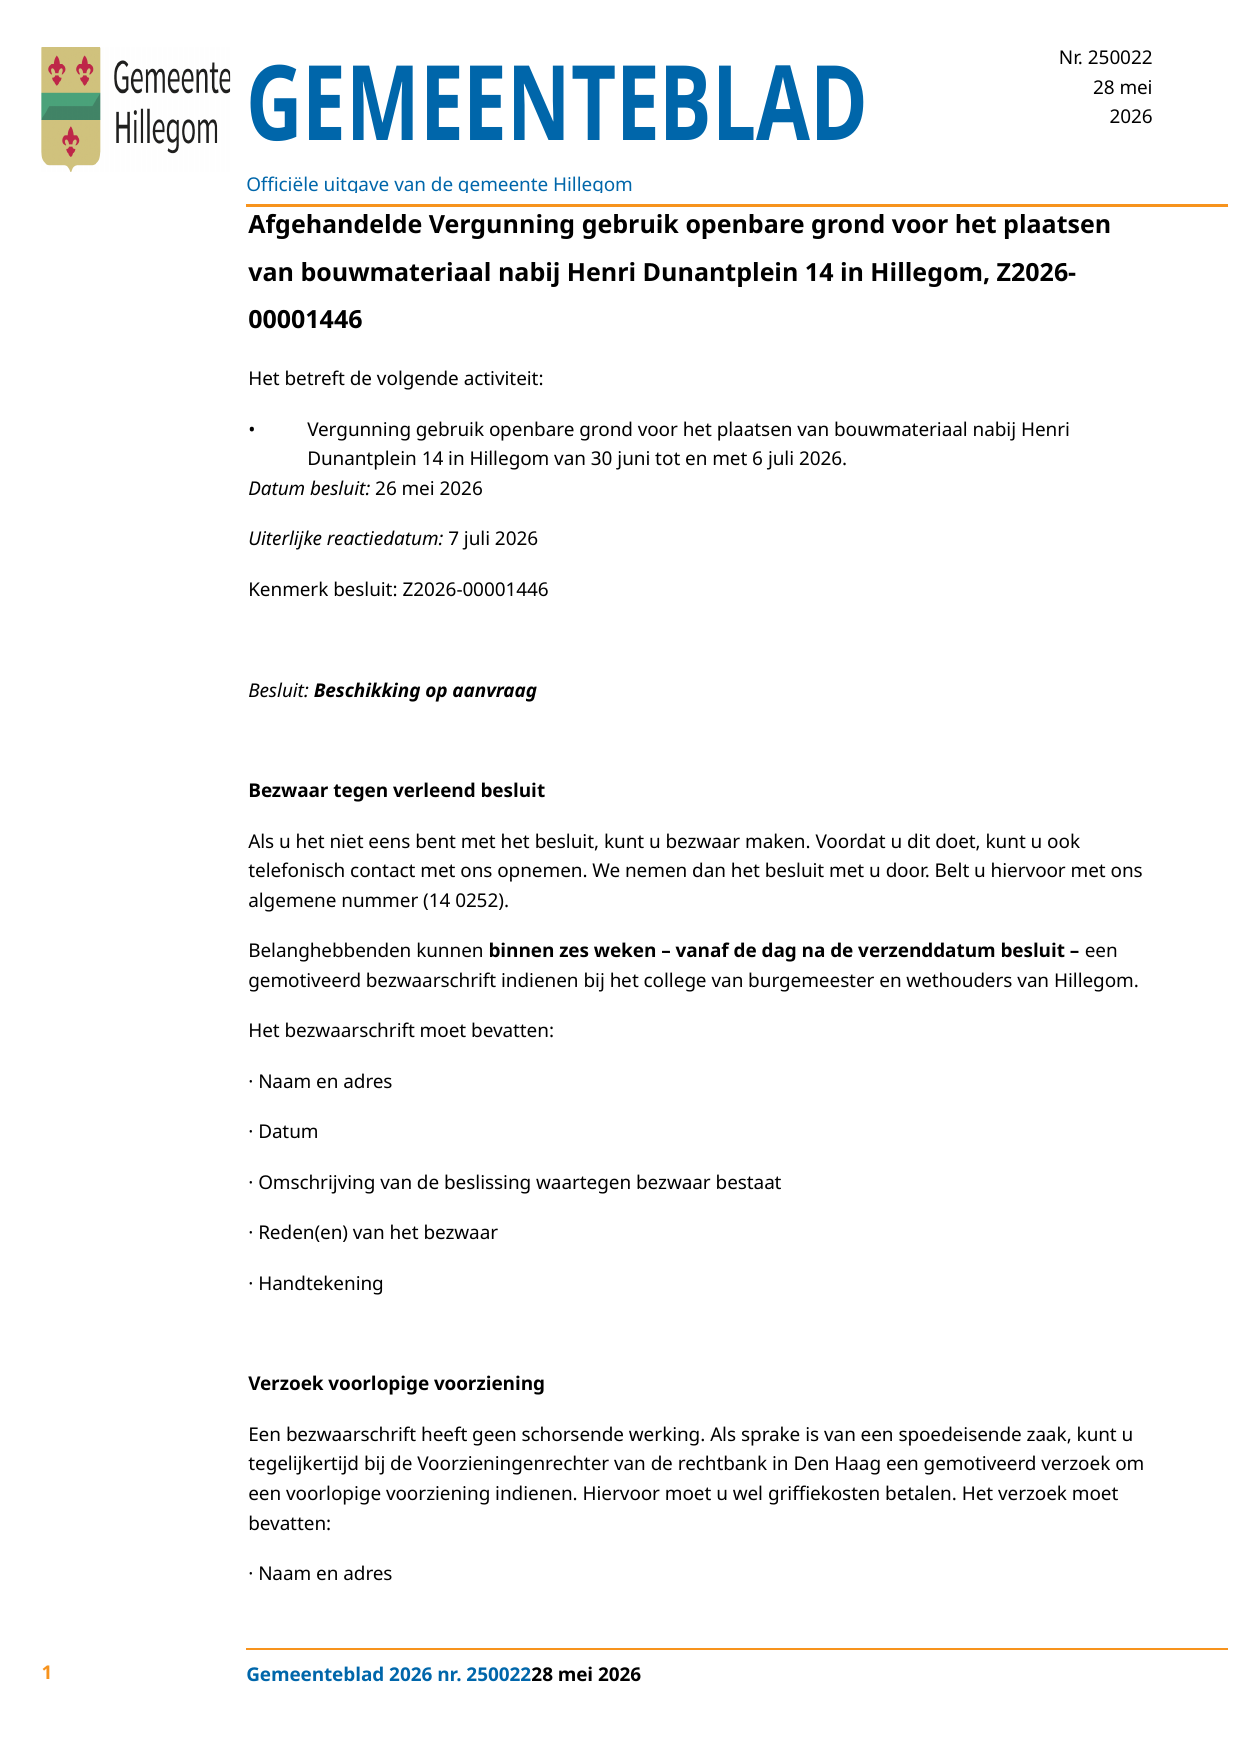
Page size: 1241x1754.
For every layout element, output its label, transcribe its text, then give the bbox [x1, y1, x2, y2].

text Het betreft de volgende activiteit: [248, 366, 1152, 391]
text · Reden(en) van het bezwaar [248, 1219, 1152, 1245]
text · Omschrijving van de beslissing waartegen bezwaar bestaat [248, 1169, 1152, 1194]
text Verzoek voorlopige voorziening [248, 1371, 1152, 1396]
text Kenmerk besluit: Z2026-00001446 [248, 576, 1152, 602]
text Uiterlijke reactiedatum: 7 juli 2026 [248, 526, 1152, 551]
text Datum besluit: 26 mei 2026 [248, 475, 1152, 501]
text Afgehandelde Vergunning gebruik openbare grond voor het plaatsen van bouwmateriaal nabij Henri Dunantplein 14 in Hillegom, Z2026-00001446 [248, 207, 1152, 336]
text · Naam en adres [248, 1068, 1152, 1094]
text Bezwaar tegen verleend besluit [248, 778, 1152, 803]
list Vergunning gebruik openbare grond voor het plaatsen van bouwmateriaal nabij Henri Dunantplein 14 in Hillegom van 30 juni tot en met 6 juli 2026. [248, 416, 1152, 471]
text Het bezwaarschrift moet bevatten: [248, 1018, 1152, 1043]
text Besluit: Beschikking op aanvraag [248, 677, 1152, 702]
text Een bezwaarschrift heeft geen schorsende werking. Als sprake is van een spoedeisende zaak, kunt u tegelijkertijd bij de Voorzieningenrechter van de rechtbank in Den Haag een gemotiveerd verzoek om een voorlopige voorziening indienen. Hiervoor moet u wel griffiekosten betalen. Het verzoek moet bevatten: [248, 1421, 1152, 1535]
text Belanghebbenden kunnen binnen zes weken – vanaf de dag na de verzenddatum besluit – een gemotiveerd bezwaarschrift indienen bij het college van burgemeester en wethouders van Hillegom. [248, 938, 1152, 993]
picture [41, 47, 231, 172]
text · Datum [248, 1118, 1152, 1144]
text · Naam en adres [248, 1560, 1152, 1586]
text Als u het niet eens bent met het besluit, kunt u bezwaar maken. Voordat u dit doet, kunt u ook telefonisch contact met ons opnemen. We nemen dan het besluit met u door. Belt u hiervoor met ons algemene nummer (14 0252). [248, 828, 1152, 913]
text · Handtekening [248, 1270, 1152, 1295]
